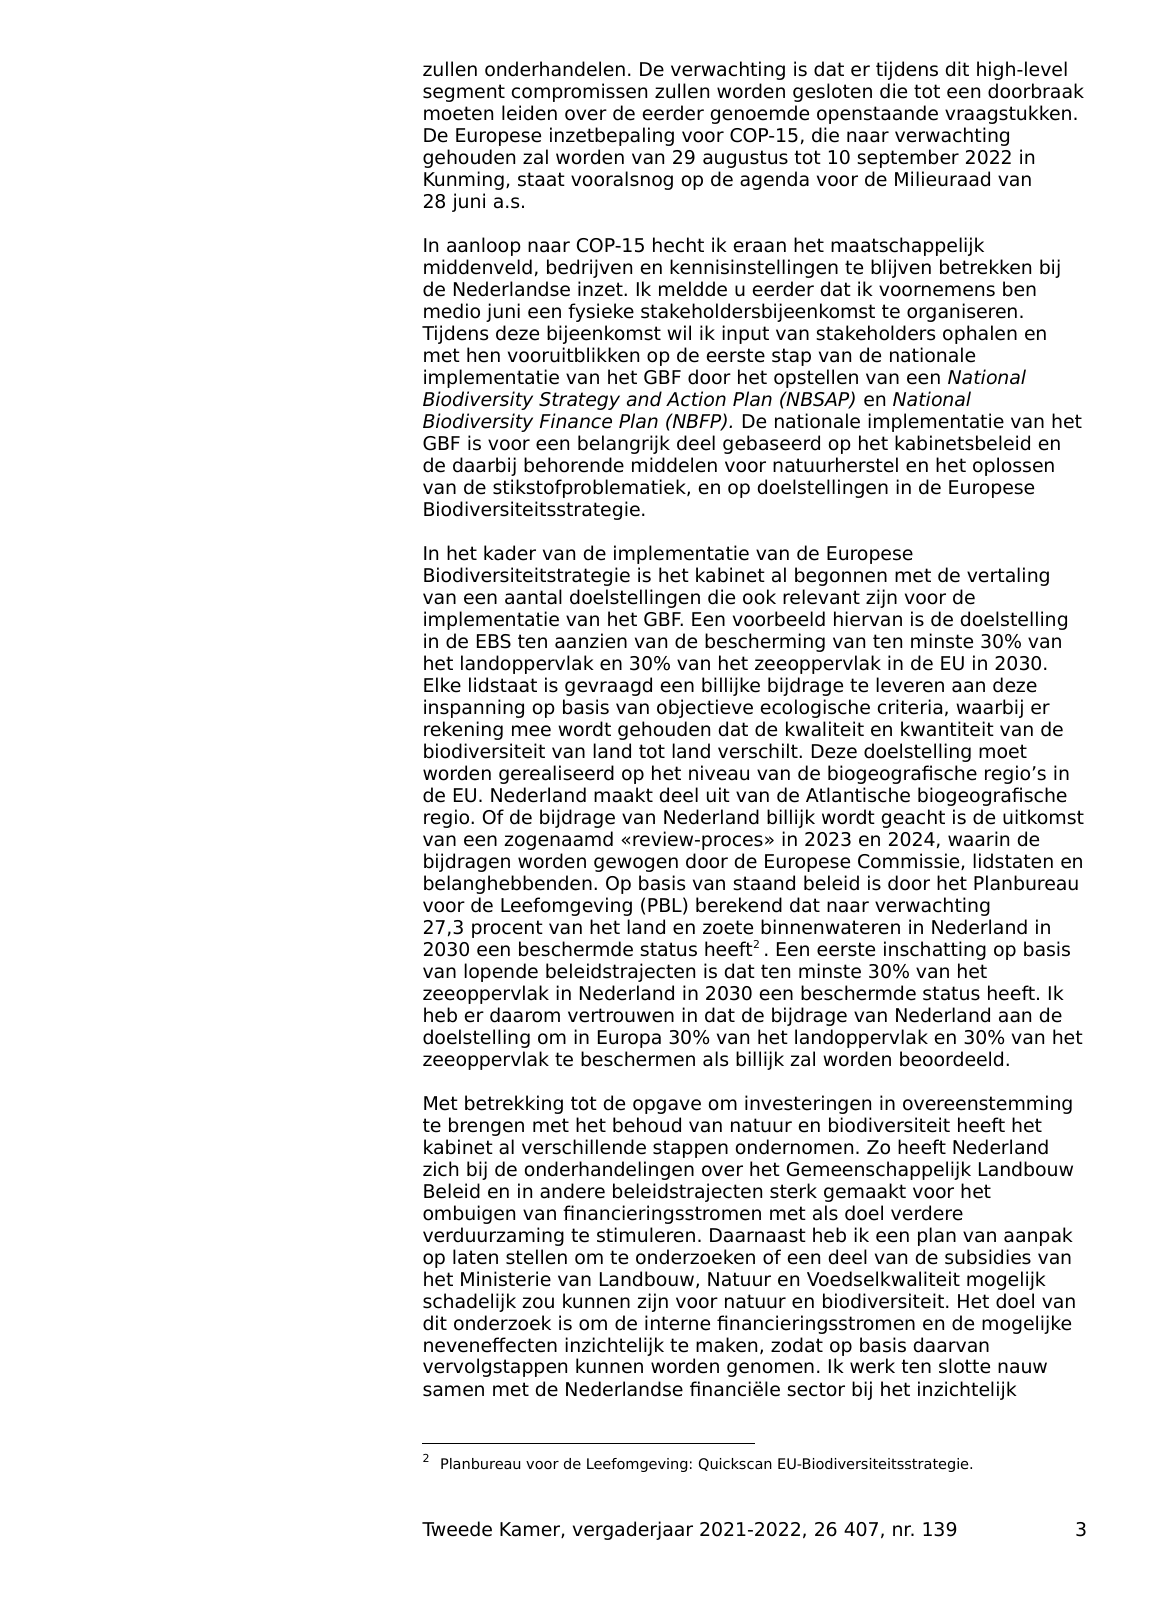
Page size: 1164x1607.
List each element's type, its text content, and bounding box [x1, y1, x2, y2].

text Met betrekking tot de opgave om investeringen in overeenstemming te brengen met het behoud van natuur en biodiversiteit heeft het kabinet al verschillende stappen ondernomen. Zo heeft Nederland zich bij de onderhandelingen over het Gemeenschappelijk Landbouw Beleid en in andere beleidstrajecten sterk gemaakt voor het ombuigen van financieringsstromen met als doel verdere verduurzaming te stimuleren. Daarnaast heb ik een plan van aanpak op laten stellen om te onderzoeken of een deel van de subsidies van het Ministerie van Landbouw, Natuur en Voedselkwaliteit mogelijk schadelijk zou kunnen zijn voor natuur en biodiversiteit. Het doel van dit onderzoek is om de interne financieringsstromen en de mogelijke neveneffecten inzichtelijk te maken, zodat op basis daarvan vervolgstappen kunnen worden genomen. Ik werk ten slotte nauw samen met de Nederlandse financiële sector bij het inzichtelijk [422, 1093, 1087, 1400]
text In aanloop naar COP-15 hecht ik eraan het maatschappelijk middenveld, bedrijven en kennisinstellingen te blijven betrekken bij de Nederlandse inzet. Ik meldde u eerder dat ik voornemens ben medio juni een fysieke stakeholdersbijeenkomst te organiseren. Tijdens deze bijeenkomst wil ik input van stakeholders ophalen en met hen vooruitblikken op de eerste stap van de nationale implementatie van het GBF door het opstellen van een National Biodiversity Strategy and Action Plan (NBSAP) en National Biodiversity Finance Plan (NBFP). De nationale implementatie van het GBF is voor een belangrijk deel gebaseerd op het kabinetsbeleid en de daarbij behorende middelen voor natuurherstel en het oplossen van de stikstofproblematiek, en op doelstellingen in de Europese Biodiversiteitsstrategie. [422, 235, 1087, 521]
text Planbureau voor de Leefomgeving: Quickscan EU-Biodiversiteitsstrategie. [422, 1452, 1087, 1474]
text zullen onderhandelen. De verwachting is dat er tijdens dit high-level segment compromissen zullen worden gesloten die tot een doorbraak moeten leiden over de eerder genoemde openstaande vraagstukken. De Europese inzetbepaling voor COP-15, die naar verwachting gehouden zal worden van 29 augustus tot 10 september 2022 in Kunming, staat vooralsnog op de agenda voor de Milieuraad van 28 juni a.s. [422, 59, 1087, 213]
text In het kader van de implementatie van de Europese Biodiversiteitstrategie is het kabinet al begonnen met de vertaling van een aantal doelstellingen die ook relevant zijn voor de implementatie van het GBF. Een voorbeeld hiervan is de doelstelling in de EBS ten aanzien van de bescherming van ten minste 30% van het landoppervlak en 30% van het zeeoppervlak in de EU in 2030. Elke lidstaat is gevraagd een billijke bijdrage te leveren aan deze inspanning op basis van objectieve ecologische criteria, waarbij er rekening mee wordt gehouden dat de kwaliteit en kwantiteit van de biodiversiteit van land tot land verschilt. Deze doelstelling moet worden gerealiseerd op het niveau van de biogeografische regio’s in de EU. Nederland maakt deel uit van de Atlantische biogeografische regio. Of de bijdrage van Nederland billijk wordt geacht is de uitkomst van een zogenaamd «review-proces» in 2023 en 2024, waarin de bijdragen worden gewogen door de Europese Commissie, lidstaten en belanghebbenden. Op basis van staand beleid is door het Planbureau voor de Leefomgeving (PBL) berekend dat naar verwachting 27,3 procent van het land en zoete binnenwateren in Nederland in 2030 een beschermde status heeft. Een eerste inschatting op basis van lopende beleidstrajecten is dat ten minste 30% van het zeeoppervlak in Nederland in 2030 een beschermde status heeft. Ik heb er daarom vertrouwen in dat de bijdrage van Nederland aan de doelstelling om in Europa 30% van het landoppervlak en 30% van het zeeoppervlak te beschermen als billijk zal worden beoordeeld. [422, 543, 1087, 1071]
